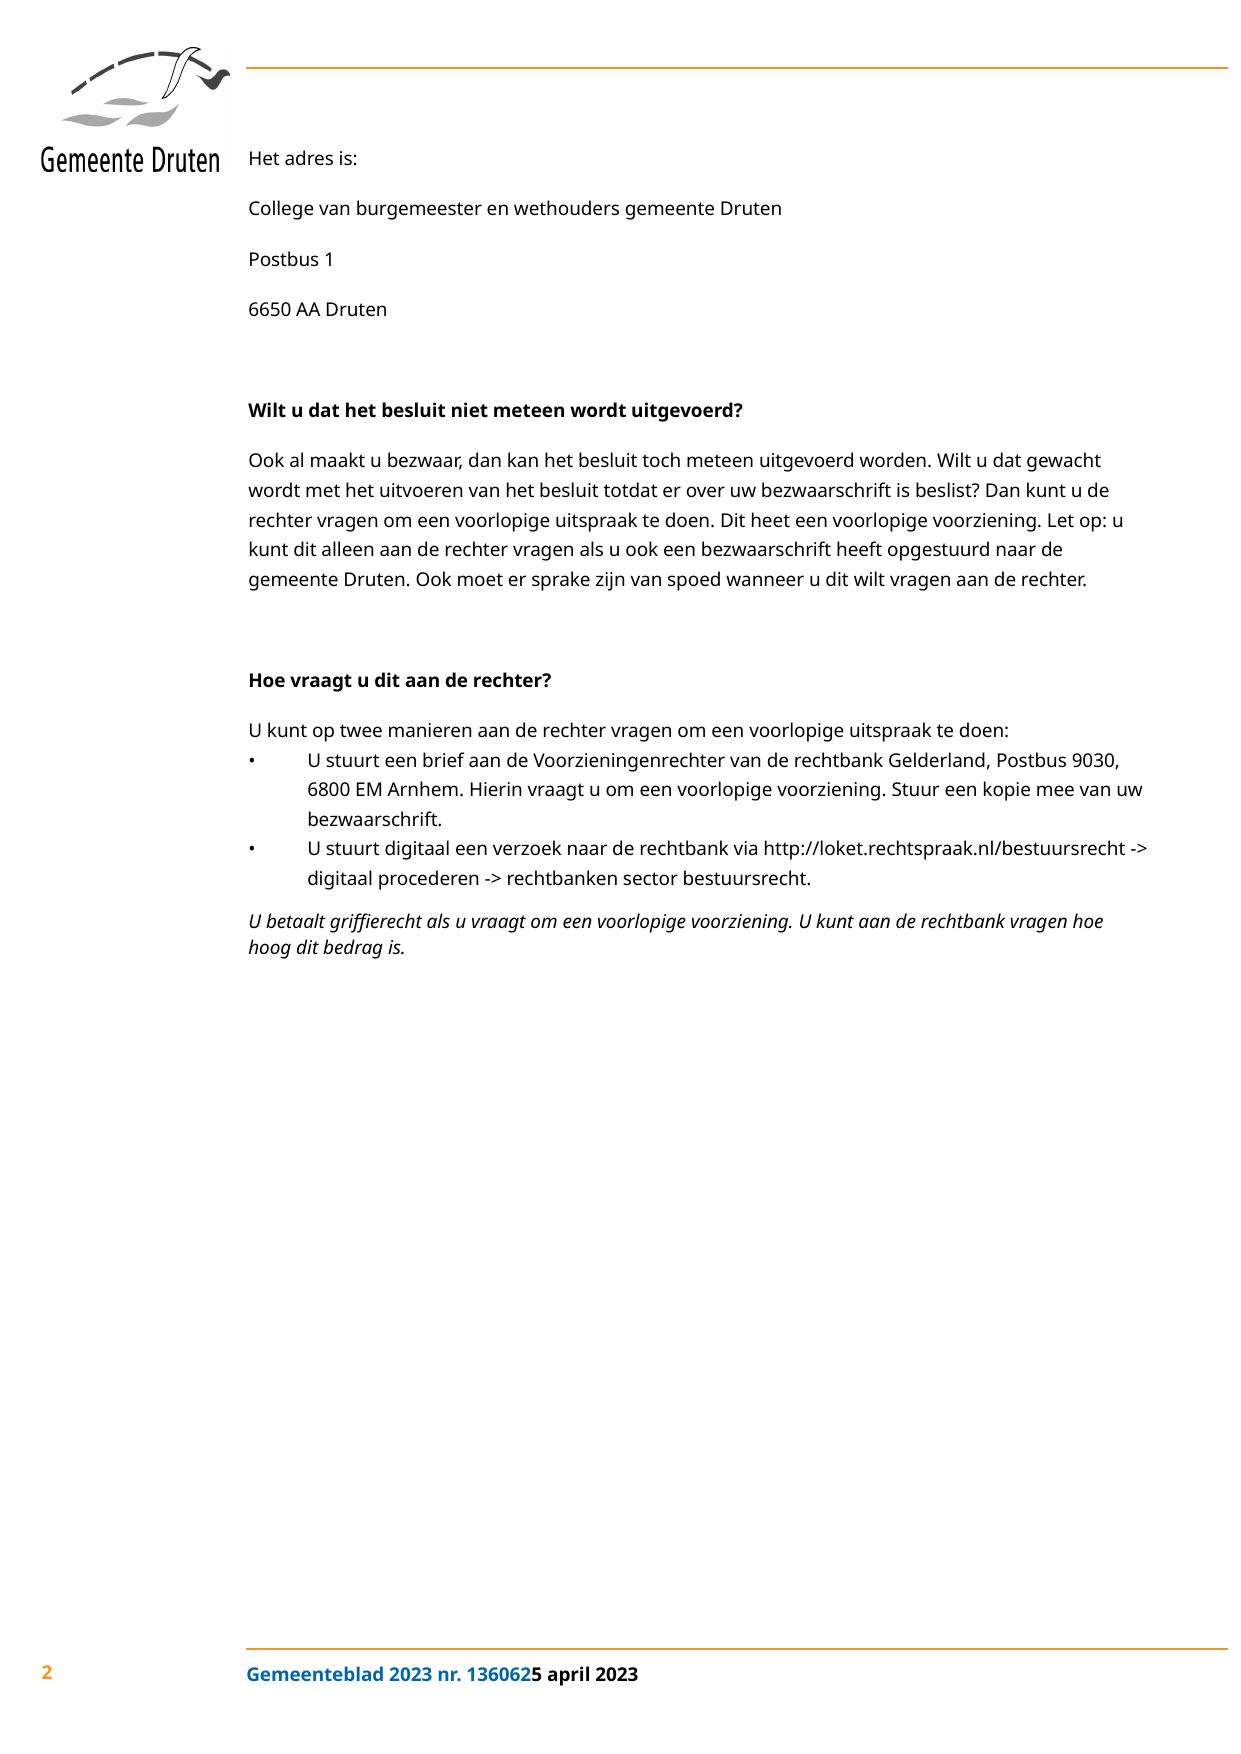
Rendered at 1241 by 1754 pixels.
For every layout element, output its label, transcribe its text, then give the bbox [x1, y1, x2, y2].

text Ook al maakt u bezwaar, dan kan het besluit toch meteen uitgevoerd worden. Wilt u dat gewacht wordt met het uitvoeren van het besluit totdat er over uw bezwaarschrift is beslist? Dan kunt u de rechter vragen om een voorlopige uitspraak te doen. Dit heet een voorlopige voorziening. Let op: u kunt dit alleen aan de rechter vragen als u ook een bezwaarschrift heeft opgestuurd naar de gemeente Druten. Ook moet er sprake zijn van spoed wanneer u dit wilt vragen aan de rechter. [248, 448, 1152, 592]
picture [41, 47, 231, 172]
list U stuurt digitaal een verzoek naar de rechtbank via http://loket.rechtspraak.nl/bestuursrecht -> digitaal procederen -> rechtbanken sector bestuursrecht. [248, 836, 1152, 891]
text U kunt op twee manieren aan de rechter vragen om een voorlopige uitspraak te doen: [248, 717, 1152, 743]
text College van burgemeester en wethouders gemeente Druten [248, 196, 1152, 221]
text Het adres is: [248, 145, 1152, 171]
text Postbus 1 [248, 246, 1152, 272]
text Hoe vraagt u dit aan de rechter? [248, 667, 1152, 693]
text 6650 AA Druten [248, 296, 1152, 322]
list U stuurt een brief aan de Voorzieningenrechter van de rechtbank Gelderland, Postbus 9030, 6800 EM Arnhem. Hierin vraagt u om een voorlopige voorziening. Stuur een kopie mee van uw bezwaarschrift. [248, 747, 1152, 832]
text U betaalt griffierecht als u vraagt om een voorlopige voorziening. U kunt aan de rechtbank vragen hoe hoog dit bedrag is. [248, 908, 1152, 960]
text Wilt u dat het besluit niet meteen wordt uitgevoerd? [248, 397, 1152, 423]
